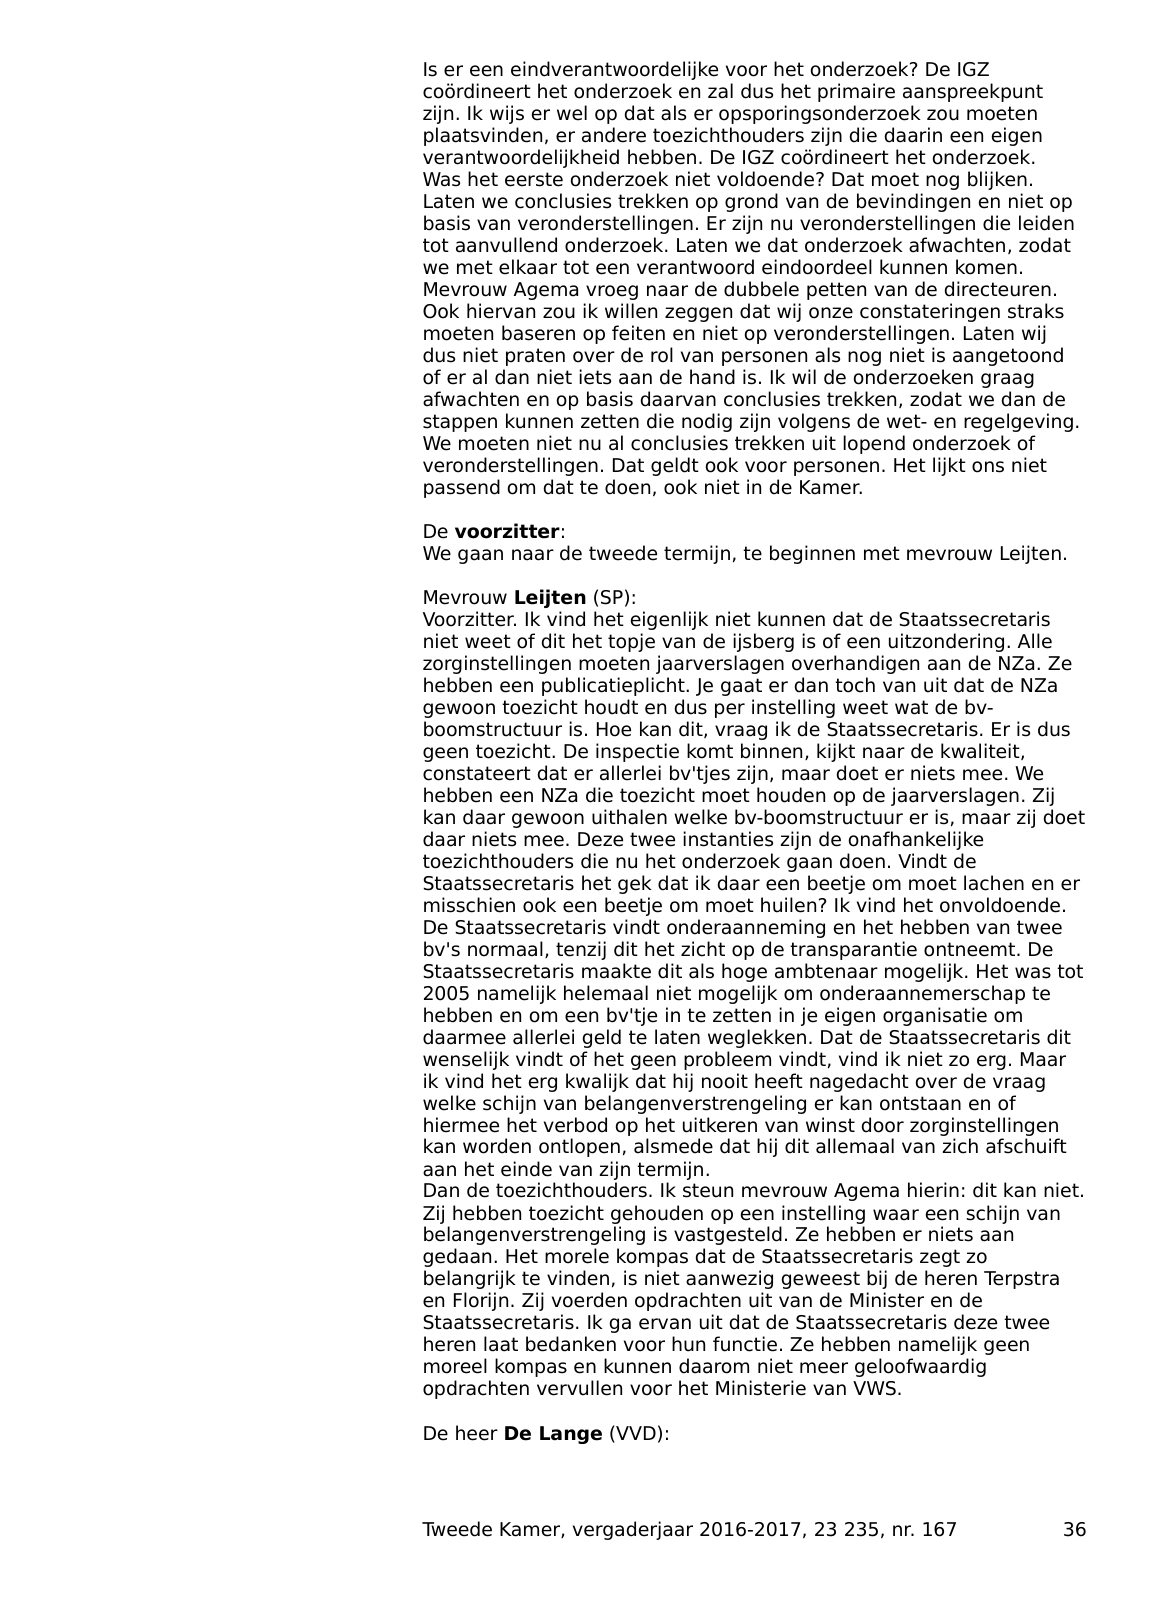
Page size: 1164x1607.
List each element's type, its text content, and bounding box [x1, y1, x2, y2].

text De Staatssecretaris vindt onderaanneming en het hebben van twee bv's normaal, tenzij dit het zicht op de transparantie ontneemt. De Staatssecretaris maakte dit als hoge ambtenaar mogelijk. Het was tot 2005 namelijk helemaal niet mogelijk om onderaannemerschap te hebben en om een bv'tje in te zetten in je eigen organisatie om daarmee allerlei geld te laten weglekken. Dat de Staatssecretaris dit wenselijk vindt of het geen probleem vindt, vind ik niet zo erg. Maar ik vind het erg kwalijk dat hij nooit heeft nagedacht over de vraag welke schijn van belangenverstrengeling er kan ontstaan en of hiermee het verbod op het uitkeren van winst door zorginstellingen kan worden ontlopen, alsmede dat hij dit allemaal van zich afschuift aan het einde van zijn termijn. [422, 917, 1087, 1180]
text De voorzitter: [422, 521, 1087, 543]
text Voorzitter. Ik vind het eigenlijk niet kunnen dat de Staatssecretaris niet weet of dit het topje van de ijsberg is of een uitzondering. Alle zorginstellingen moeten jaarverslagen overhandigen aan de NZa. Ze hebben een publicatieplicht. Je gaat er dan toch van uit dat de NZa gewoon toezicht houdt en dus per instelling weet wat de bv-boomstructuur is. Hoe kan dit, vraag ik de Staatssecretaris. Er is dus geen toezicht. De inspectie komt binnen, kijkt naar de kwaliteit, constateert dat er allerlei bv'tjes zijn, maar doet er niets mee. We hebben een NZa die toezicht moet houden op de jaarverslagen. Zij kan daar gewoon uithalen welke bv-boomstructuur er is, maar zij doet daar niets mee. Deze twee instanties zijn de onafhankelijke toezichthouders die nu het onderzoek gaan doen. Vindt de Staatssecretaris het gek dat ik daar een beetje om moet lachen en er misschien ook een beetje om moet huilen? Ik vind het onvoldoende. [422, 609, 1087, 917]
text Was het eerste onderzoek niet voldoende? Dat moet nog blijken. Laten we conclusies trekken op grond van de bevindingen en niet op basis van veronderstellingen. Er zijn nu veronderstellingen die leiden tot aanvullend onderzoek. Laten we dat onderzoek afwachten, zodat we met elkaar tot een verantwoord eindoordeel kunnen komen. [422, 169, 1087, 279]
text Dan de toezichthouders. Ik steun mevrouw Agema hierin: dit kan niet. Zij hebben toezicht gehouden op een instelling waar een schijn van belangenverstrengeling is vastgesteld. Ze hebben er niets aan gedaan. Het morele kompas dat de Staatssecretaris zegt zo belangrijk te vinden, is niet aanwezig geweest bij de heren Terpstra en Florijn. Zij voerden opdrachten uit van de Minister en de Staatssecretaris. Ik ga ervan uit dat de Staatssecretaris deze twee heren laat bedanken voor hun functie. Ze hebben namelijk geen moreel kompas en kunnen daarom niet meer geloofwaardig opdrachten vervullen voor het Ministerie van VWS. [422, 1180, 1087, 1400]
text We gaan naar de tweede termijn, te beginnen met mevrouw Leijten. [422, 543, 1087, 565]
text Mevrouw Leijten (SP): [422, 587, 1087, 609]
text Mevrouw Agema vroeg naar de dubbele petten van de directeuren. Ook hiervan zou ik willen zeggen dat wij onze constateringen straks moeten baseren op feiten en niet op veronderstellingen. Laten wij dus niet praten over de rol van personen als nog niet is aangetoond of er al dan niet iets aan de hand is. Ik wil de onderzoeken graag afwachten en op basis daarvan conclusies trekken, zodat we dan de stappen kunnen zetten die nodig zijn volgens de wet- en regelgeving. We moeten niet nu al conclusies trekken uit lopend onderzoek of veronderstellingen. Dat geldt ook voor personen. Het lijkt ons niet passend om dat te doen, ook niet in de Kamer. [422, 279, 1087, 499]
text De heer De Lange (VVD): [422, 1422, 1087, 1444]
text Is er een eindverantwoordelijke voor het onderzoek? De IGZ coördineert het onderzoek en zal dus het primaire aanspreekpunt zijn. Ik wijs er wel op dat als er opsporingsonderzoek zou moeten plaatsvinden, er andere toezichthouders zijn die daarin een eigen verantwoordelijkheid hebben. De IGZ coördineert het onderzoek. [422, 59, 1087, 169]
